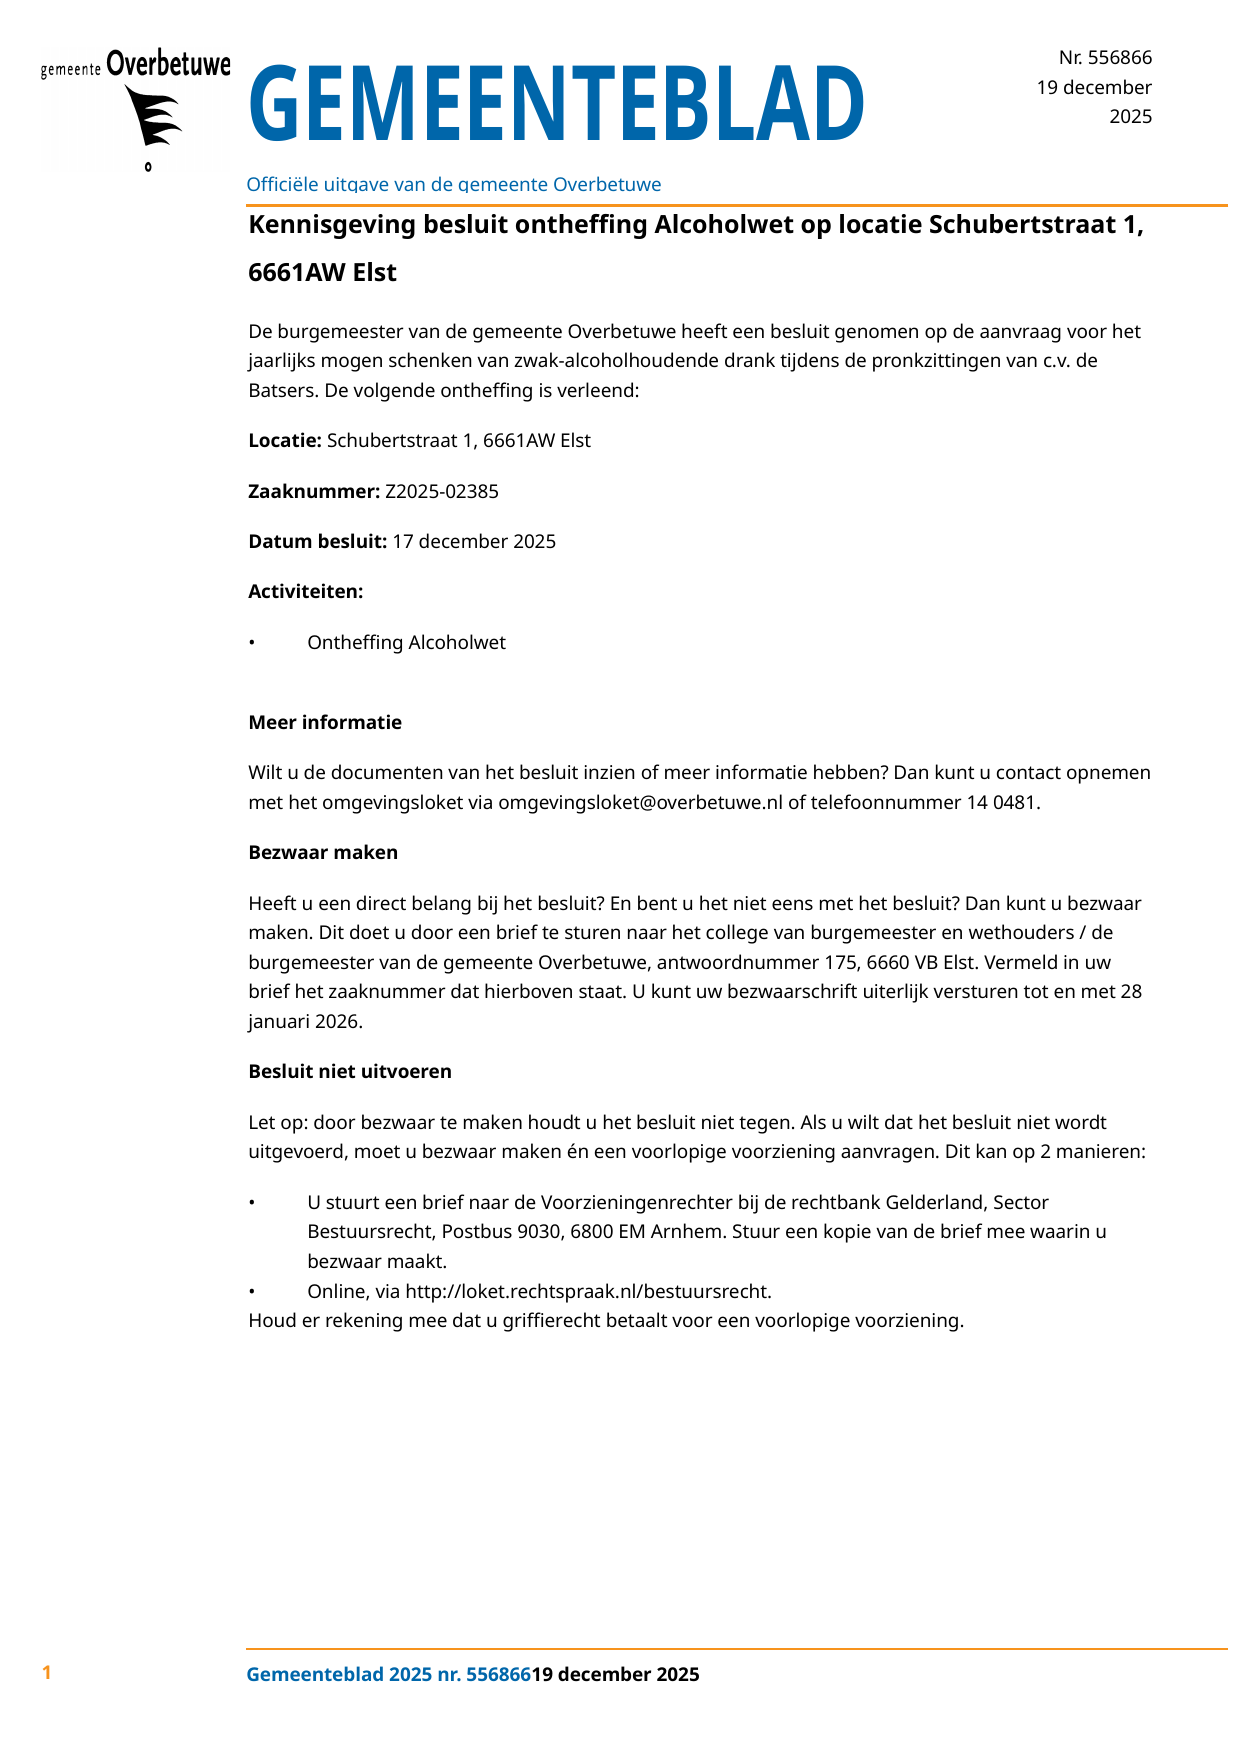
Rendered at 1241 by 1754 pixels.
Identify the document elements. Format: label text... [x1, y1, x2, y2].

text Heeft u een direct belang bij het besluit? En bent u het niet eens met het besluit? Dan kunt u bezwaar maken. Dit doet u door een brief te sturen naar het college van burgemeester en wethouders / de burgemeester van de gemeente Overbetuwe, antwoordnummer 175, 6660 VB Elst. Vermeld in uw brief het zaaknummer dat hierboven staat. U kunt uw bezwaarschrift uiterlijk versturen tot en met 28 januari 2026. [248, 890, 1152, 1034]
text De burgemeester van de gemeente Overbetuwe heeft een besluit genomen op de aanvraag voor het jaarlijks mogen schenken van zwak-alcoholhoudende drank tijdens de pronkzittingen van c.v. de Batsers. De volgende ontheffing is verleend: [248, 318, 1152, 403]
text Bezwaar maken [248, 839, 1152, 865]
text Meer informatie [248, 709, 1152, 735]
text Zaaknummer: Z2025-02385 [248, 478, 1152, 504]
text Locatie: Schubertstraat 1, 6661AW Elst [248, 427, 1152, 453]
picture [41, 47, 231, 172]
list Ontheffing Alcoholwet [248, 629, 1152, 655]
text Activiteiten: [248, 579, 1152, 604]
text Datum besluit: 17 december 2025 [248, 528, 1152, 554]
text Houd er rekening mee dat u griffierecht betaalt voor een voorlopige voorziening. [248, 1307, 1152, 1333]
text Wilt u de documenten van het besluit inzien of meer informatie hebben? Dan kunt u contact opnemen met het omgevingsloket via omgevingsloket@overbetuwe.nl of telefoonnummer 14 0481. [248, 759, 1152, 815]
text Besluit niet uitvoeren [248, 1059, 1152, 1084]
list Online, via http://loket.rechtspraak.nl/bestuursrecht. [248, 1278, 1152, 1304]
list U stuurt een brief naar de Voorzieningenrechter bij de rechtbank Gelderland, Sector Bestuursrecht, Postbus 9030, 6800 EM Arnhem. Stuur een kopie van de brief mee waarin u bezwaar maakt. [248, 1189, 1152, 1274]
text Kennisgeving besluit ontheffing Alcoholwet op locatie Schubertstraat 1, 6661AW Elst [248, 207, 1152, 288]
text Let op: door bezwaar te maken houdt u het besluit niet tegen. Als u wilt dat het besluit niet wordt uitgevoerd, moet u bezwaar maken én een voorlopige voorziening aanvragen. Dit kan op 2 manieren: [248, 1109, 1152, 1164]
